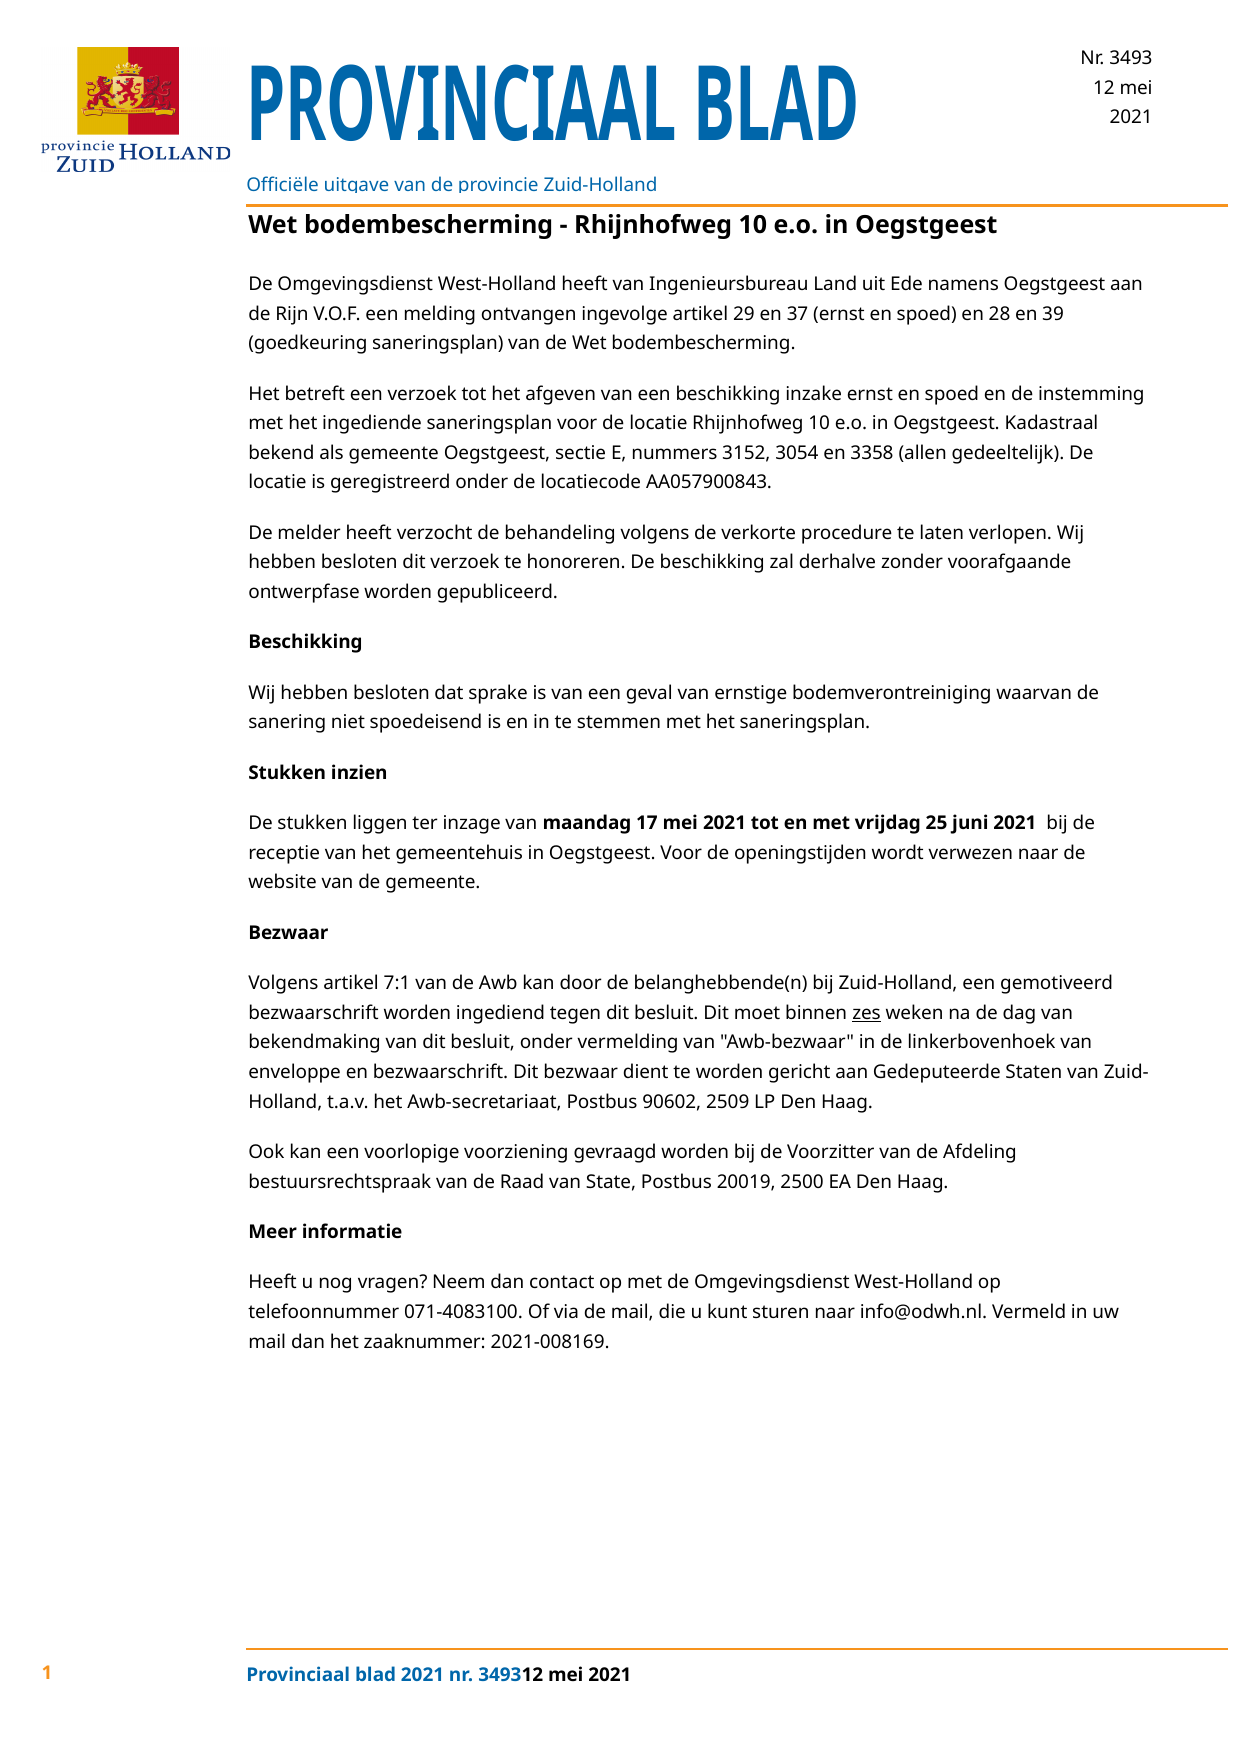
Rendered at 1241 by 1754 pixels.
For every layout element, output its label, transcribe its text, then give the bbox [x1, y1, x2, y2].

text Volgens artikel 7:1 van de Awb kan door de belanghebbende(n) bij Zuid-Holland, een gemotiveerd bezwaarschrift worden ingediend tegen dit besluit. Dit moet binnen zes weken na de dag van bekendmaking van dit besluit, onder vermelding van "Awb-bezwaar" in de linkerbovenhoek van enveloppe en bezwaarschrift. Dit bezwaar dient te worden gericht aan Gedeputeerde Staten van Zuid-Holland, t.a.v. het Awb-secretariaat, Postbus 90602, 2509 LP Den Haag. [248, 969, 1152, 1113]
text Wet bodembescherming - Rhijnhofweg 10 e.o. in Oegstgeest [248, 207, 1152, 241]
text De stukken liggen ter inzage van maandag 17 mei 2021 tot en met vrijdag 25 juni 2021 bij de receptie van het gemeentehuis in Oegstgeest. Voor de openingstijden wordt verwezen naar de website van de gemeente. [248, 809, 1152, 894]
text Bezwaar [248, 919, 1152, 945]
text Heeft u nog vragen? Neem dan contact op met de Omgevingsdienst West-Holland op telefoonnummer 071-4083100. Of via de mail, die u kunt sturen naar info@odwh.nl. Vermeld in uw mail dan het zaaknummer: 2021-008169. [248, 1269, 1152, 1353]
text Stukken inzien [248, 759, 1152, 785]
text Meer informatie [248, 1218, 1152, 1244]
text Beschikking [248, 629, 1152, 654]
picture [41, 47, 231, 172]
text Ook kan een voorlopige voorziening gevraagd worden bij de Voorzitter van de Afdeling bestuursrechtspraak van de Raad van State, Postbus 20019, 2500 EA Den Haag. [248, 1138, 1152, 1193]
text De Omgevingsdienst West-Holland heeft van Ingenieursbureau Land uit Ede namens Oegstgeest aan de Rijn V.O.F. een melding ontvangen ingevolge artikel 29 en 37 (ernst en spoed) en 28 en 39 (goedkeuring saneringsplan) van de Wet bodembescherming. [248, 270, 1152, 355]
text Wij hebben besloten dat sprake is van een geval van ernstige bodemverontreiniging waarvan de sanering niet spoedeisend is en in te stemmen met het saneringsplan. [248, 679, 1152, 734]
text Het betreft een verzoek tot het afgeven van een beschikking inzake ernst en spoed en de instemming met het ingediende saneringsplan voor de locatie Rhijnhofweg 10 e.o. in Oegstgeest. Kadastraal bekend als gemeente Oegstgeest, sectie E, nummers 3152, 3054 en 3358 (allen gedeeltelijk). De locatie is geregistreerd onder de locatiecode AA057900843. [248, 380, 1152, 494]
text De melder heeft verzocht de behandeling volgens de verkorte procedure te laten verlopen. Wij hebben besloten dit verzoek te honoreren. De beschikking zal derhalve zonder voorafgaande ontwerpfase worden gepubliceerd. [248, 519, 1152, 604]
